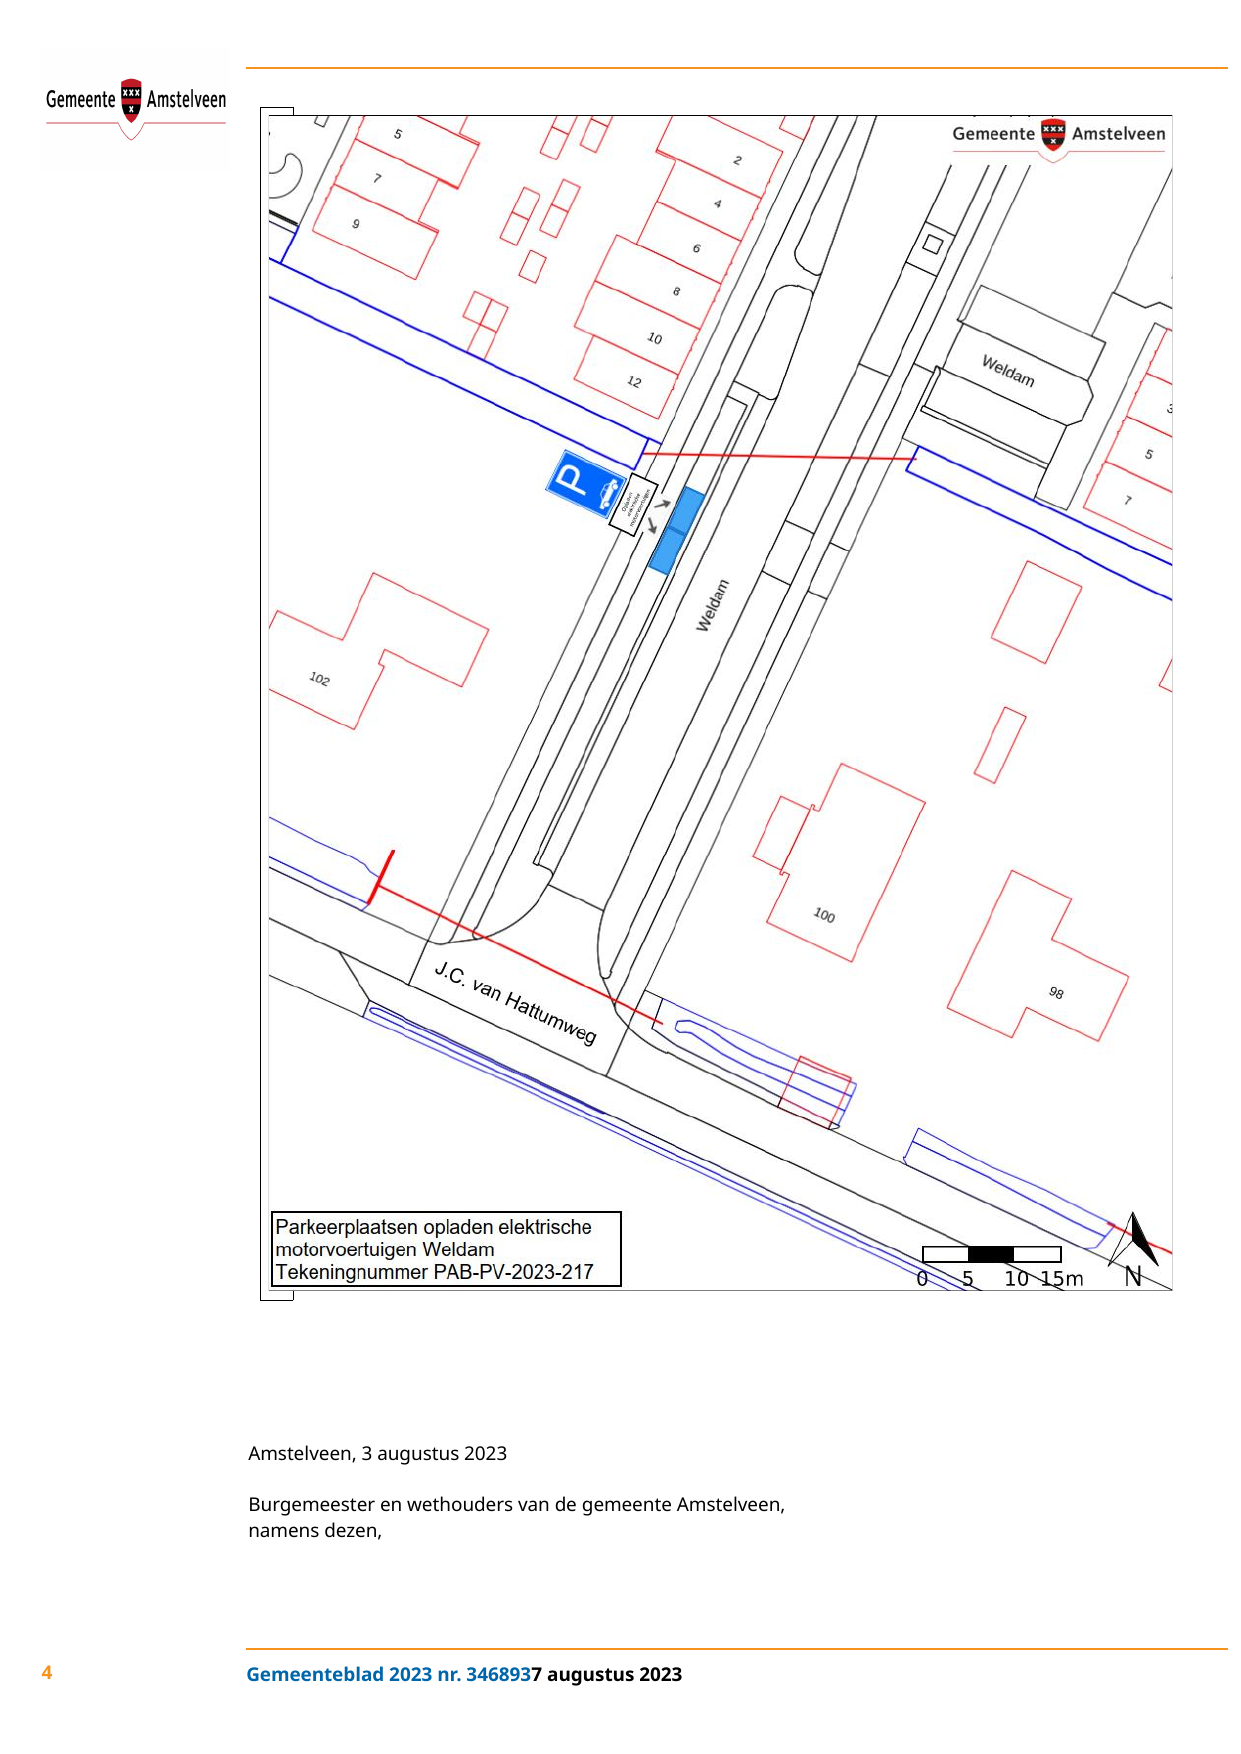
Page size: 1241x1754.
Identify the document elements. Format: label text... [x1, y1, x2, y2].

text namens dezen, [248, 1517, 1152, 1543]
text Burgemeester en wethouders van de gemeente Amstelveen, [248, 1492, 1152, 1517]
picture [268, 115, 1173, 1291]
picture [41, 47, 231, 172]
text Amstelveen, 3 augustus 2023 [248, 1440, 1152, 1466]
